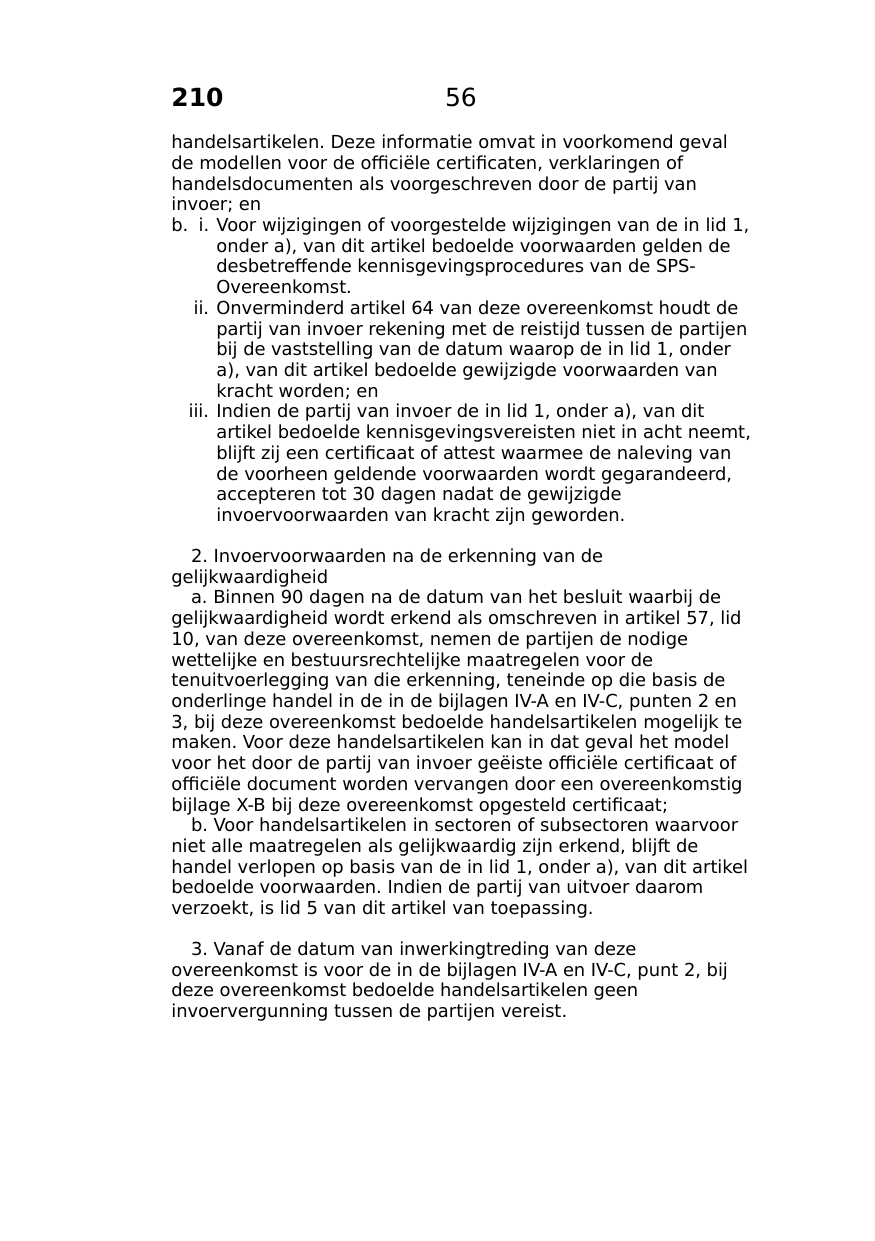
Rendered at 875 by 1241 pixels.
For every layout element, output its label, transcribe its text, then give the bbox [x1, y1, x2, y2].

text b. Voor handelsartikelen in sectoren of subsectoren waarvoor niet alle maatregelen als gelijkwaardig zijn erkend, blijft de handel verlopen op basis van de in lid 1, onder a), van dit artikel bedoelde voorwaarden. Indien de partij van uitvoer daarom verzoekt, is lid 5 van dit artikel van toepassing. [171, 815, 756, 919]
text a. Binnen 90 dagen na de datum van het besluit waarbij de gelijkwaardigheid wordt erkend als omschreven in artikel 57, lid 10, van deze overeenkomst, nemen de partijen de nodige wettelijke en bestuursrechtelijke maatregelen voor de tenuitvoerlegging van die erkenning, teneinde op die basis de onderlinge handel in de in de bijlagen IV-A en IV-C, punten 2 en 3, bij deze overeenkomst bedoelde handelsartikelen mogelijk te maken. Voor deze handelsartikelen kan in dat geval het model voor het door de partij van invoer geëiste officiële certificaat of officiële document worden vervangen door een overeenkomstig bijlage X-B bij deze overeenkomst opgesteld certificaat; [171, 587, 756, 815]
text 3. Vanaf de datum van inwerkingtreding van deze overeenkomst is voor de in de bijlagen IV-A en IV-C, punt 2, bij deze overeenkomst bedoelde handelsartikelen geen invoervergunning tussen de partijen vereist. [171, 939, 756, 1022]
text ii. Onverminderd artikel 64 van deze overeenkomst houdt de partij van invoer rekening met de reistijd tussen de partijen bij de vaststelling van de datum waarop de in lid 1, onder a), van dit artikel bedoelde gewijzigde voorwaarden van kracht worden; en [171, 298, 756, 401]
text iii. Indien de partij van invoer de in lid 1, onder a), van dit artikel bedoelde kennisgevingsvereisten niet in acht neemt, blijft zij een certificaat of attest waarmee de naleving van de voorheen geldende voorwaarden wordt gegarandeerd, accepteren tot 30 dagen nadat de gewijzigde invoervoorwaarden van kracht zijn geworden. [171, 401, 756, 526]
text 2. Invoervoorwaarden na de erkenning van de gelijkwaardigheid [171, 546, 756, 587]
text b. i. Voor wijzigingen of voorgestelde wijzigingen van de in lid 1, onder a), van dit artikel bedoelde voorwaarden gelden de desbetreffende kennisgevingsprocedures van de SPS-Overeenkomst. [171, 215, 756, 298]
text handelsartikelen. Deze informatie omvat in voorkomend geval de modellen voor de officiële certificaten, verklaringen of handelsdocumenten als voorgeschreven door de partij van invoer; en [171, 132, 756, 215]
